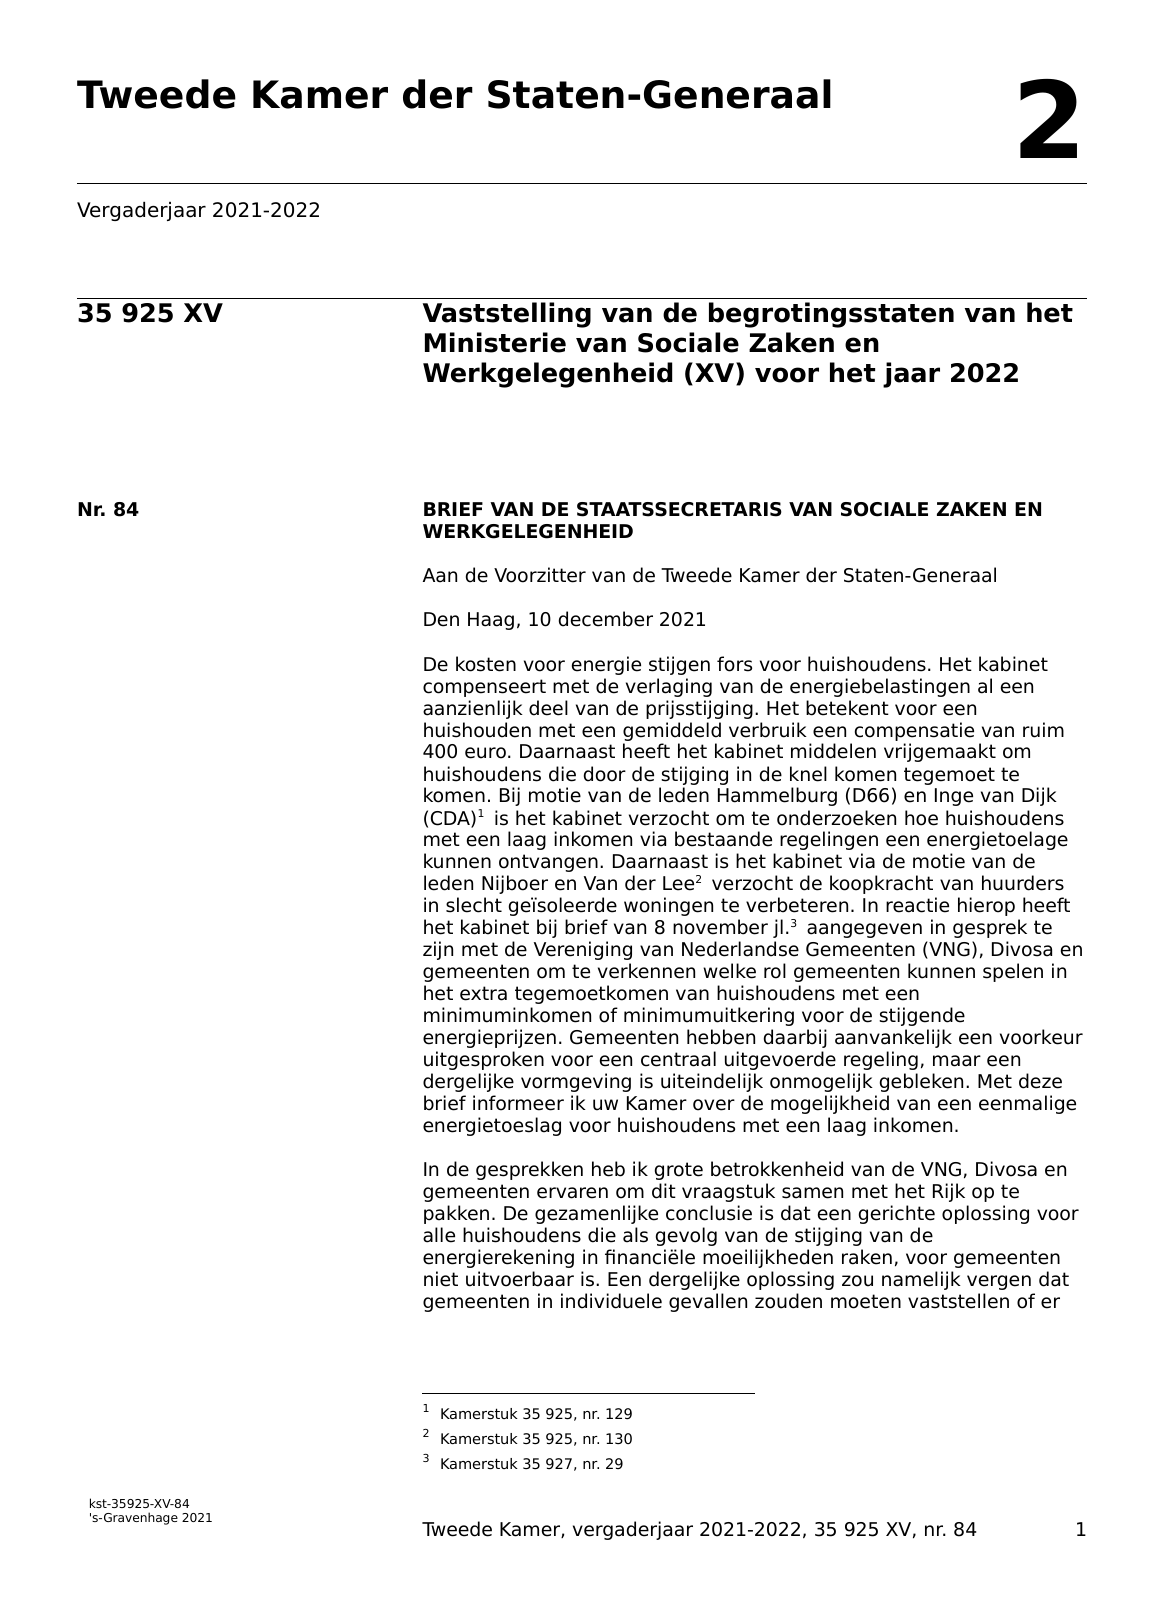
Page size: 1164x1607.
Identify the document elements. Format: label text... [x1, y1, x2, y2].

text Kamerstuk 35 925, nr. 129 [422, 1402, 1087, 1424]
text De kosten voor energie stijgen fors voor huishoudens. Het kabinet compenseert met de verlaging van de energiebelastingen al een aanzienlijk deel van de prijsstijging. Het betekent voor een huishouden met een gemiddeld verbruik een compensatie van ruim 400 euro. Daarnaast heeft het kabinet middelen vrijgemaakt om huishoudens die door de stijging in de knel komen tegemoet te komen. Bij motie van de leden Hammelburg (D66) en Inge van Dijk (CDA) is het kabinet verzocht om te onderzoeken hoe huishoudens met een laag inkomen via bestaande regelingen een energietoelage kunnen ontvangen. Daarnaast is het kabinet via de motie van de leden Nijboer en Van der Lee verzocht de koopkracht van huurders in slecht geïsoleerde woningen te verbeteren. In reactie hierop heeft het kabinet bij brief van 8 november jl. aangegeven in gesprek te zijn met de Vereniging van Nederlandse Gemeenten (VNG), Divosa en gemeenten om te verkennen welke rol gemeenten kunnen spelen in het extra tegemoetkomen van huishoudens met een minimuminkomen of minimumuitkering voor de stijgende energieprijzen. Gemeenten hebben daarbij aanvankelijk een voorkeur uitgesproken voor een centraal uitgevoerde regeling, maar een dergelijke vormgeving is uiteindelijk onmogelijk gebleken. Met deze brief informeer ik uw Kamer over de mogelijkheid van een eenmalige energietoeslag voor huishoudens met een laag inkomen. [422, 653, 1087, 1137]
table_cell Vergaderjaar 2021-2022 [77, 184, 1087, 298]
text Kamerstuk 35 925, nr. 130 [422, 1427, 1087, 1449]
text 's-Gravenhage 2021 [88, 1511, 323, 1525]
text Aan de Voorzitter van de Tweede Kamer der Staten-Generaal [422, 565, 1087, 587]
text In de gesprekken heb ik grote betrokkenheid van de VNG, Divosa en gemeenten ervaren om dit vraagstuk samen met het Rijk op te pakken. De gezamenlijke conclusie is dat een gerichte oplossing voor alle huishoudens die als gevolg van de stijging van de energierekening in financiële moeilijkheden raken, voor gemeenten niet uitvoerbaar is. Een dergelijke oplossing zou namelijk vergen dat gemeenten in individuele gevallen zouden moeten vaststellen of er [422, 1159, 1087, 1313]
text Kamerstuk 35 927, nr. 29 [422, 1452, 1087, 1474]
table_header 2 [886, 59, 1087, 183]
table_header Tweede Kamer der Staten-Generaal [77, 59, 886, 183]
text Den Haag, 10 december 2021 [422, 609, 1087, 631]
text kst-35925-XV-84 [88, 1497, 323, 1511]
subtitle 35 925 XV Vaststelling van de begrotingsstaten van het Ministerie van Sociale Zaken en Werkgelegenheid (XV) voor het jaar 2022 [77, 299, 1087, 388]
subtitle Nr. 84 BRIEF VAN DE STAATSSECRETARIS VAN SOCIALE ZAKEN EN WERKGELEGENHEID [77, 499, 1087, 543]
